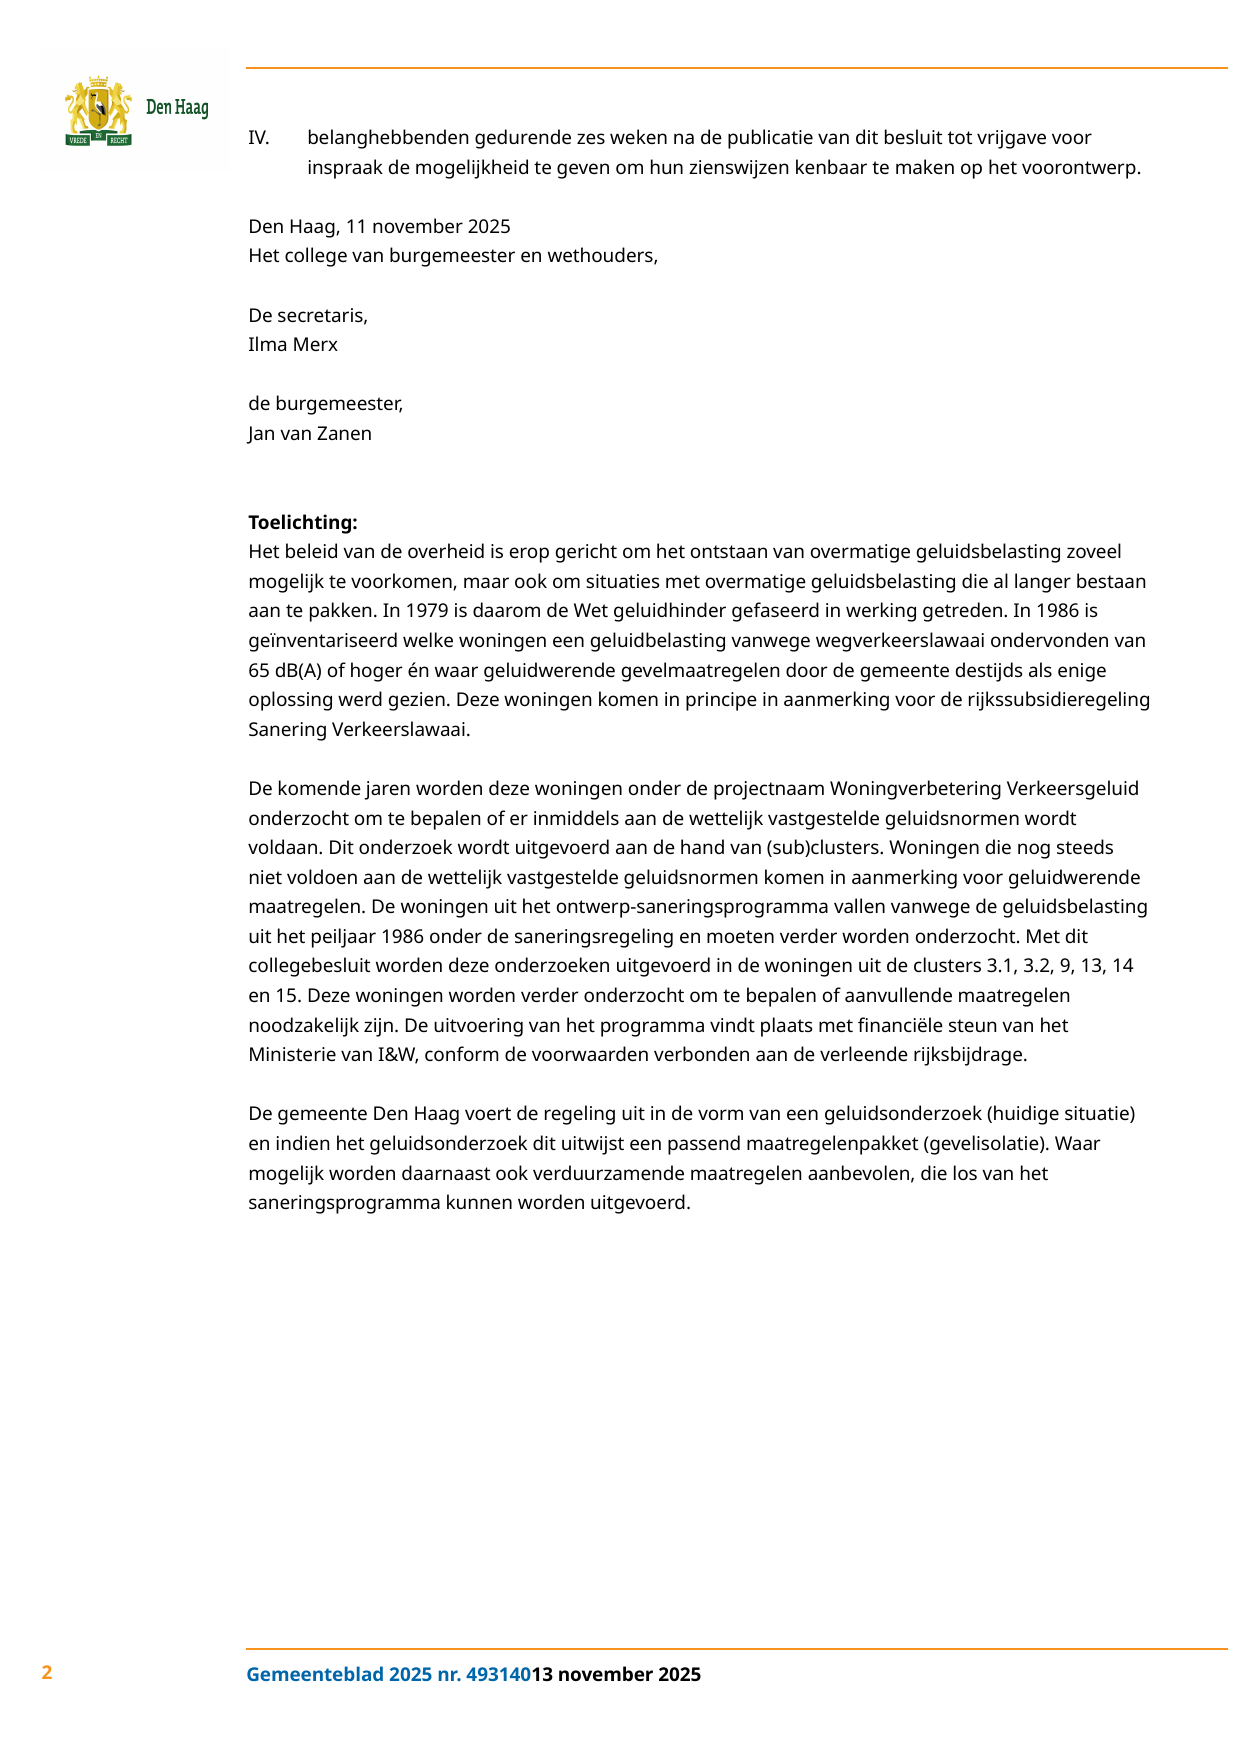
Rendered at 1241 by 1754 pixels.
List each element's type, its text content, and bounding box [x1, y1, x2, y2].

text De komende jaren worden deze woningen onder de projectnaam Woningverbetering Verkeersgeluid onderzocht om te bepalen of er inmiddels aan de wettelijk vastgestelde geluidsnormen wordt voldaan. Dit onderzoek wordt uitgevoerd aan de hand van (sub)clusters. Woningen die nog steeds niet voldoen aan de wettelijk vastgestelde geluidsnormen komen in aanmerking voor geluidwerende maatregelen. De woningen uit het ontwerp-saneringsprogramma vallen vanwege de geluidsbelasting uit het peiljaar 1986 onder de saneringsregeling en moeten verder worden onderzocht. Met dit collegebesluit worden deze onderzoeken uitgevoerd in de woningen uit de clusters 3.1, 3.2, 9, 13, 14 en 15. Deze woningen worden verder onderzocht om te bepalen of aanvullende maatregelen noodzakelijk zijn. De uitvoering van het programma vindt plaats met financiële steun van het Ministerie van I&W, conform de voorwaarden verbonden aan de verleende rijksbijdrage. [248, 775, 1152, 1067]
text Het college van burgemeester en wethouders, [248, 243, 1152, 268]
text Den Haag, 11 november 2025 [248, 213, 1152, 239]
text Het beleid van de overheid is erop gericht om het ontstaan van overmatige geluidsbelasting zoveel mogelijk te voorkomen, maar ook om situaties met overmatige geluidsbelasting die al langer bestaan aan te pakken. In 1979 is daarom de Wet geluidhinder gefaseerd in werking getreden. In 1986 is geïnventariseerd welke woningen een geluidbelasting vanwege wegverkeerslawaai ondervonden van 65 dB(A) of hoger én waar geluidwerende gevelmaatregelen door de gemeente destijds als enige oplossing werd gezien. Deze woningen komen in principe in aanmerking voor de rijkssubsidieregeling Sanering Verkeerslawaai. [248, 538, 1152, 742]
text Toelichting: [248, 509, 1152, 535]
text de burgemeester, [248, 391, 1152, 416]
text De secretaris, [248, 302, 1152, 328]
text De gemeente Den Haag voert de regeling uit in de vorm van een geluidsonderzoek (huidige situatie) en indien het geluidsonderzoek dit uitwijst een passend maatregelenpakket (gevelisolatie). Waar mogelijk worden daarnaast ook verduurzamende maatregelen aanbevolen, die los van het saneringsprogramma kunnen worden uitgevoerd. [248, 1101, 1152, 1215]
picture [41, 47, 231, 172]
text Ilma Merx [248, 331, 1152, 357]
text Jan van Zanen [248, 420, 1152, 446]
list belanghebbenden gedurende zes weken na de publicatie van dit besluit tot vrijgave voor inspraak de mogelijkheid te geven om hun zienswijzen kenbaar te maken op het voorontwerp. [248, 124, 1152, 180]
